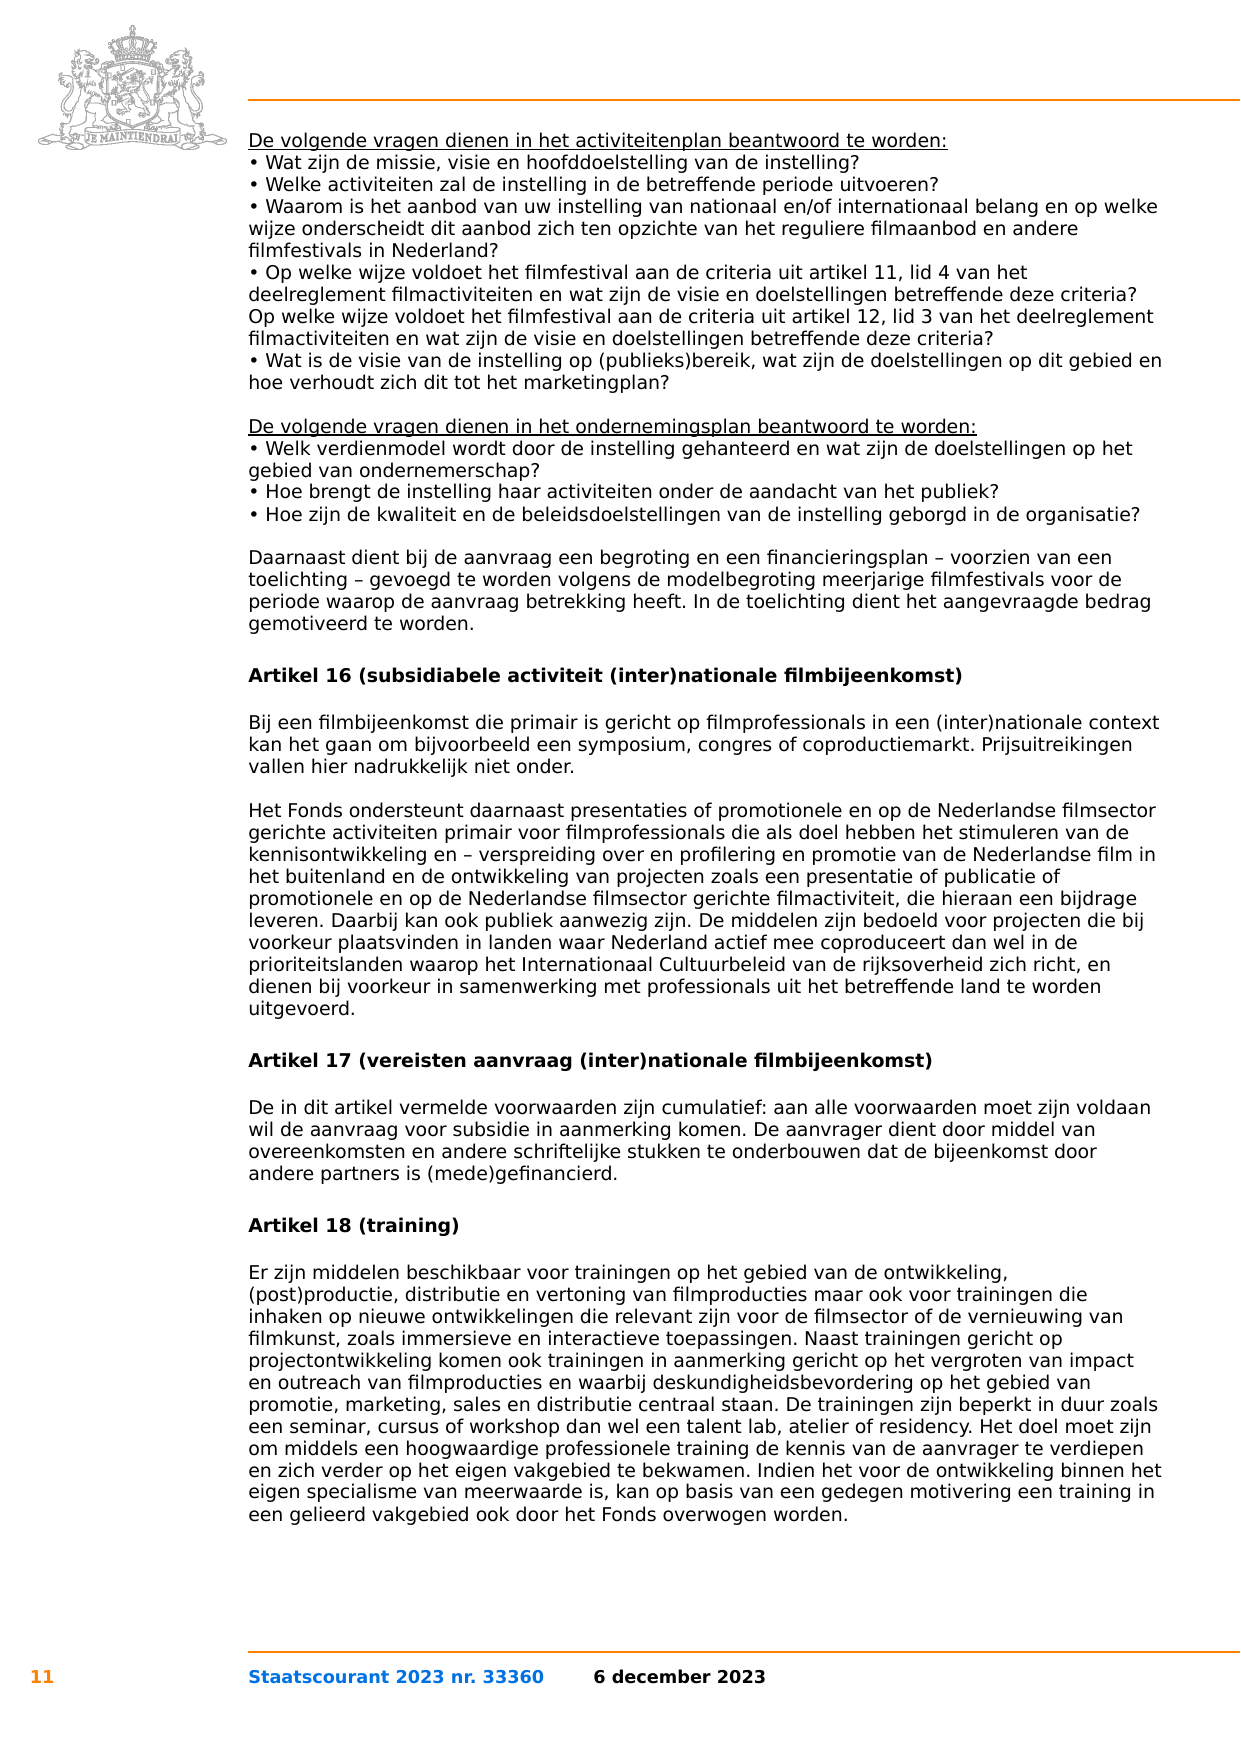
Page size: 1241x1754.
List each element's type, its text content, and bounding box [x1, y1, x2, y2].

text • Wat zijn de missie, visie en hoofddoelstelling van de instelling? [248, 152, 1163, 174]
text Daarnaast dient bij de aanvraag een begroting en een financieringsplan – voorzien van een toelichting – gevoegd te worden volgens de modelbegroting meerjarige filmfestivals voor de periode waarop de aanvraag betrekking heeft. In de toelichting dient het aangevraagde bedrag gemotiveerd te worden. [248, 547, 1163, 635]
text • Welke activiteiten zal de instelling in de betreffende periode uitvoeren? [248, 174, 1163, 196]
text • Op welke wijze voldoet het filmfestival aan de criteria uit artikel 11, lid 4 van het deelreglement filmactiviteiten en wat zijn de visie en doelstellingen betreffende deze criteria? Op welke wijze voldoet het filmfestival aan de criteria uit artikel 12, lid 3 van het deelreglement filmactiviteiten en wat zijn de visie en doelstellingen betreffende deze criteria? [248, 262, 1163, 350]
picture [38, 25, 227, 150]
text • Welk verdienmodel wordt door de instelling gehanteerd en wat zijn de doelstellingen op het gebied van ondernemerschap? [248, 437, 1163, 481]
text De volgende vragen dienen in het activiteitenplan beantwoord te worden: [248, 130, 1163, 152]
text Er zijn middelen beschikbaar voor trainingen op het gebied van de ontwikkeling, (post)productie, distributie en vertoning van filmproducties maar ook voor trainingen die inhaken op nieuwe ontwikkelingen die relevant zijn voor de filmsector of de vernieuwing van filmkunst, zoals immersieve en interactieve toepassingen. Naast trainingen gericht op projectontwikkeling komen ook trainingen in aanmerking gericht op het vergroten van impact en outreach van filmproducties en waarbij deskundigheidsbevordering op het gebied van promotie, marketing, sales en distributie centraal staan. De trainingen zijn beperkt in duur zoals een seminar, cursus of workshop dan wel een talent lab, atelier of residency. Het doel moet zijn om middels een hoogwaardige professionele training de kennis van de aanvrager te verdiepen en zich verder op het eigen vakgebied te bekwamen. Indien het voor de ontwikkeling binnen het eigen specialisme van meerwaarde is, kan op basis van een gedegen motivering een training in een gelieerd vakgebied ook door het Fonds overwogen worden. [248, 1262, 1163, 1525]
text De in dit artikel vermelde voorwaarden zijn cumulatief: aan alle voorwaarden moet zijn voldaan wil de aanvraag voor subsidie in aanmerking komen. De aanvrager dient door middel van overeenkomsten en andere schriftelijke stukken te onderbouwen dat de bijeenkomst door andere partners is (mede)gefinancierd. [248, 1097, 1163, 1185]
text Het Fonds ondersteunt daarnaast presentaties of promotionele en op de Nederlandse filmsector gerichte activiteiten primair voor filmprofessionals die als doel hebben het stimuleren van de kennisontwikkeling en – verspreiding over en profilering en promotie van de Nederlandse film in het buitenland en de ontwikkeling van projecten zoals een presentatie of publicatie of promotionele en op de Nederlandse filmsector gerichte filmactiviteit, die hieraan een bijdrage leveren. Daarbij kan ook publiek aanwezig zijn. De middelen zijn bedoeld voor projecten die bij voorkeur plaatsvinden in landen waar Nederland actief mee coproduceert dan wel in de prioriteitslanden waarop het Internationaal Cultuurbeleid van de rijksoverheid zich richt, en dienen bij voorkeur in samenwerking met professionals uit het betreffende land te worden uitgevoerd. [248, 800, 1163, 1020]
subtitle Artikel 17 (vereisten aanvraag (inter)nationale filmbijeenkomst) [248, 1050, 1163, 1072]
text • Wat is de visie van de instelling op (publieks)bereik, wat zijn de doelstellingen op dit gebied en hoe verhoudt zich dit tot het marketingplan? [248, 350, 1163, 394]
text • Hoe brengt de instelling haar activiteiten onder de aandacht van het publiek? [248, 481, 1163, 503]
text • Hoe zijn de kwaliteit en de beleidsdoelstellingen van de instelling geborgd in de organisatie? [248, 503, 1163, 525]
text • Waarom is het aanbod van uw instelling van nationaal en/of internationaal belang en op welke wijze onderscheidt dit aanbod zich ten opzichte van het reguliere filmaanbod en andere filmfestivals in Nederland? [248, 196, 1163, 262]
subtitle Artikel 18 (training) [248, 1215, 1163, 1237]
text Bij een filmbijeenkomst die primair is gericht op filmprofessionals in een (inter)nationale context kan het gaan om bijvoorbeeld een symposium, congres of coproductiemarkt. Prijsuitreikingen vallen hier nadrukkelijk niet onder. [248, 712, 1163, 778]
subtitle Artikel 16 (subsidiabele activiteit (inter)nationale filmbijeenkomst) [248, 665, 1163, 687]
text De volgende vragen dienen in het ondernemingsplan beantwoord te worden: [248, 416, 1163, 437]
